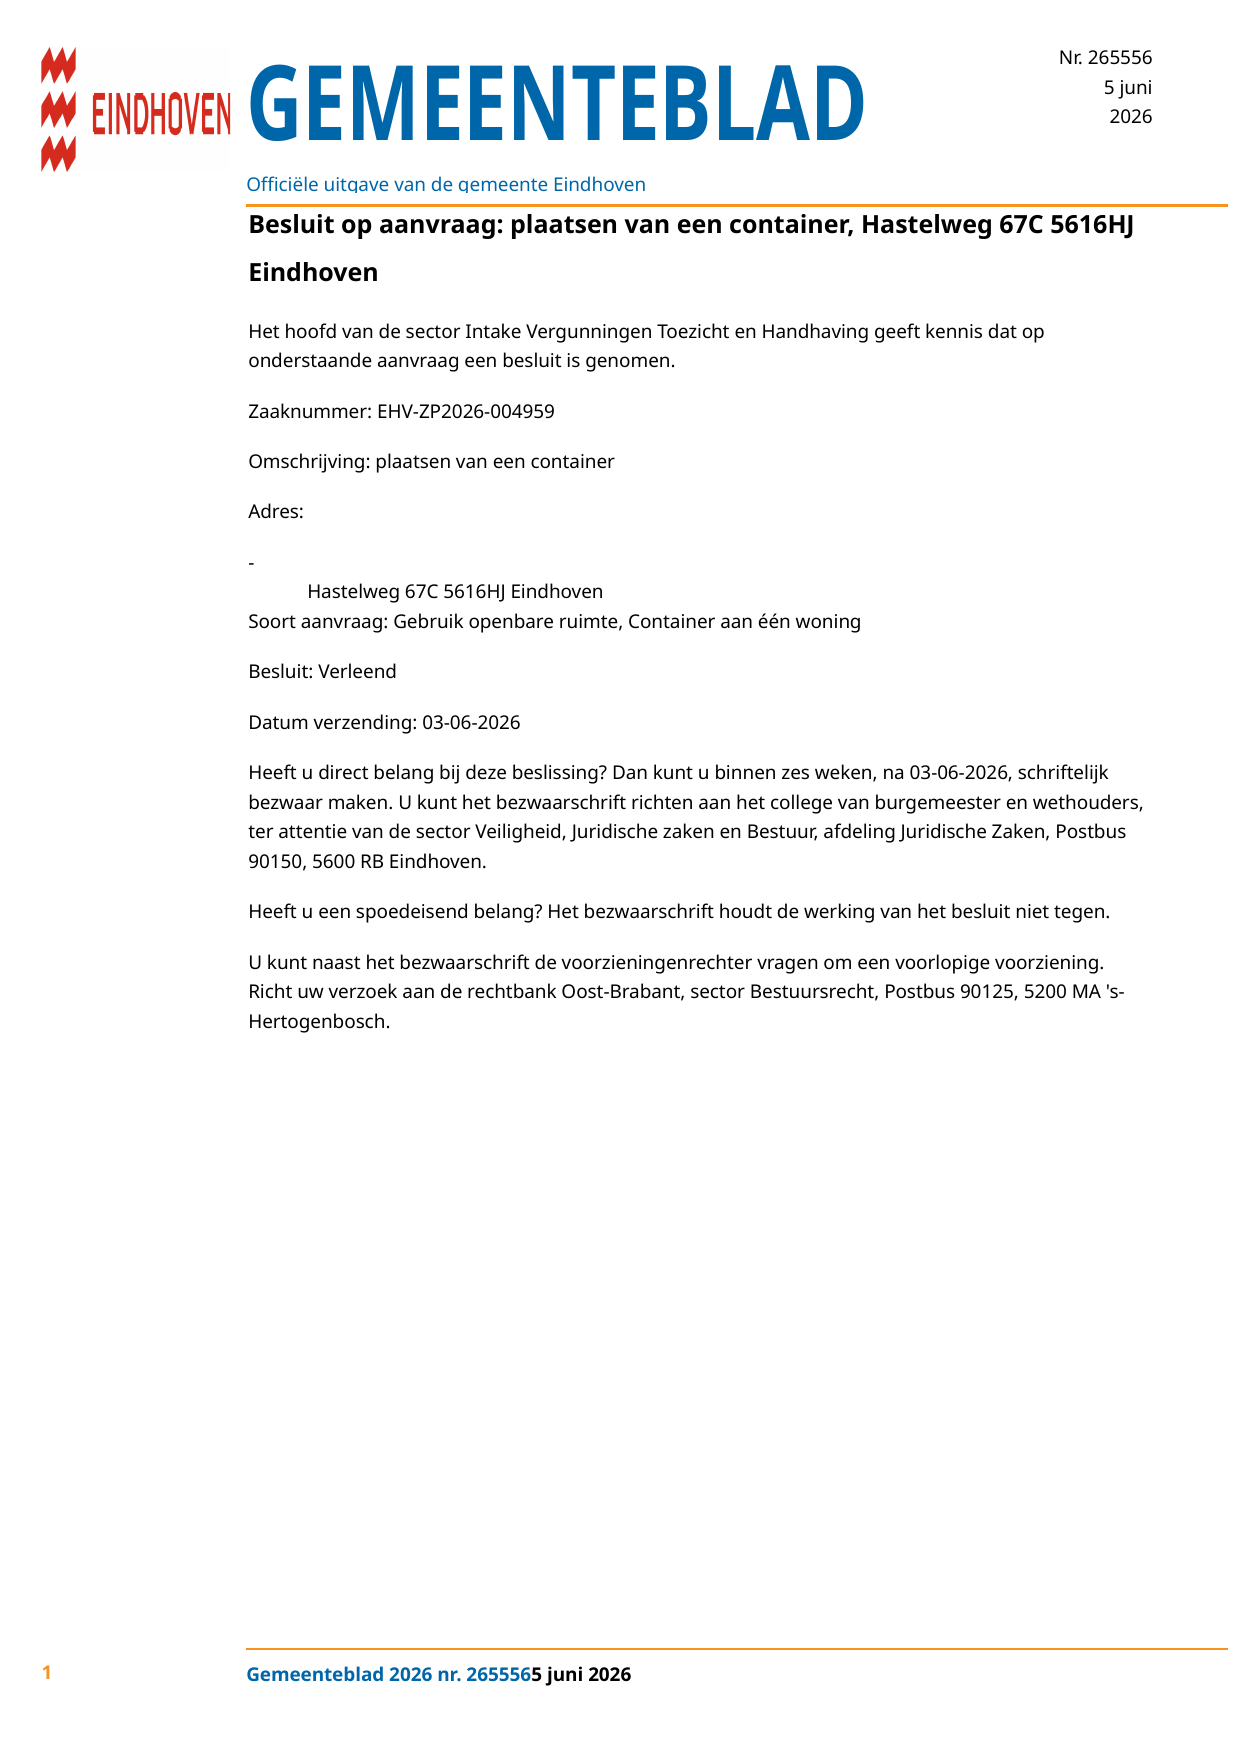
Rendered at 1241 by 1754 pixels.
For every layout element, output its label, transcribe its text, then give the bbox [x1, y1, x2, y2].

text Datum verzending: 03-06-2026 [248, 709, 1152, 735]
text Zaaknummer: EHV-ZP2026-004959 [248, 398, 1152, 424]
text Adres: [248, 499, 1152, 524]
text U kunt naast het bezwaarschrift de voorzieningenrechter vragen om een voorlopige voorziening. Richt uw verzoek aan de rechtbank Oost-Brabant, sector Bestuursrecht, Postbus 90125, 5200 MA 's-Hertogenbosch. [248, 949, 1152, 1034]
text Het hoofd van de sector Intake Vergunningen Toezicht en Handhaving geeft kennis dat op onderstaande aanvraag een besluit is genomen. [248, 318, 1152, 373]
text Besluit: Verleend [248, 659, 1152, 684]
text Omschrijving: plaatsen van een container [248, 448, 1152, 474]
list Hastelweg 67C 5616HJ Eindhoven [248, 579, 1152, 604]
text Heeft u een spoedeisend belang? Het bezwaarschrift houdt de werking van het besluit niet tegen. [248, 899, 1152, 924]
text Besluit op aanvraag: plaatsen van een container, Hastelweg 67C 5616HJ Eindhoven [248, 207, 1152, 288]
text Heeft u direct belang bij deze beslissing? Dan kunt u binnen zes weken, na 03-06-2026, schriftelijk bezwaar maken. U kunt het bezwaarschrift richten aan het college van burgemeester en wethouders, ter attentie van de sector Veiligheid, Juridische zaken en Bestuur, afdeling Juridische Zaken, Postbus 90150, 5600 RB Eindhoven. [248, 759, 1152, 874]
text Soort aanvraag: Gebruik openbare ruimte, Container aan één woning [248, 608, 1152, 634]
picture [41, 47, 231, 172]
